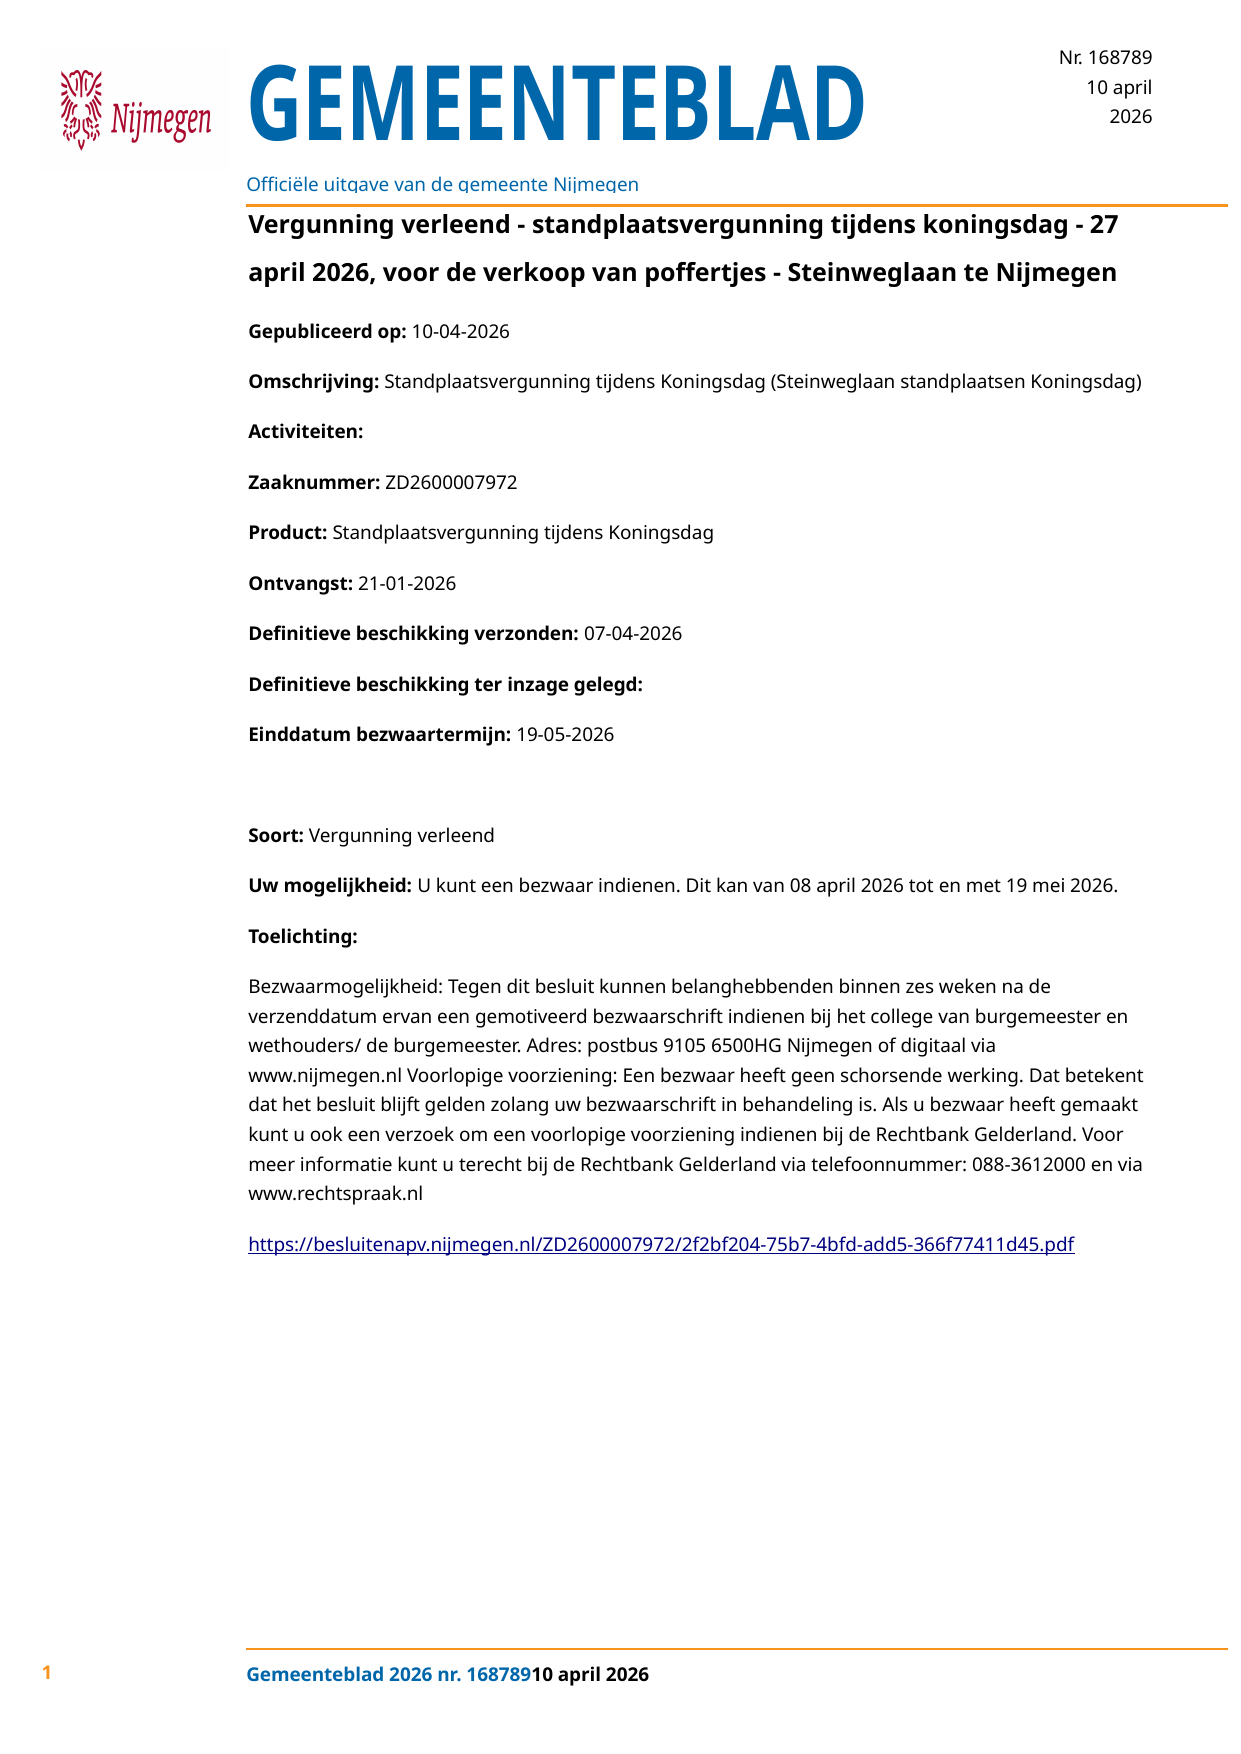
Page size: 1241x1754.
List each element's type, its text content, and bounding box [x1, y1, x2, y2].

text Product: Standplaatsvergunning tijdens Koningsdag [248, 519, 1152, 545]
text Definitieve beschikking verzonden: 07-04-2026 [248, 620, 1152, 646]
text Soort: Vergunning verleend [248, 822, 1152, 848]
text https://besluitenapv.nijmegen.nl/ZD2600007972/2f2bf204-75b7-4bfd-add5-366f77411d45.pdf [248, 1231, 1152, 1257]
text Einddatum bezwaartermijn: 19-05-2026 [248, 721, 1152, 747]
text Zaaknummer: ZD2600007972 [248, 469, 1152, 495]
text Toelichting: [248, 923, 1152, 949]
text Uw mogelijkheid: U kunt een bezwaar indienen. Dit kan van 08 april 2026 tot en met 19 mei 2026. [248, 872, 1152, 898]
text Definitieve beschikking ter inzage gelegd: [248, 671, 1152, 697]
text Bezwaarmogelijkheid: Tegen dit besluit kunnen belanghebbenden binnen zes weken na de verzenddatum ervan een gemotiveerd bezwaarschrift indienen bij het college van burgemeester en wethouders/ de burgemeester. Adres: postbus 9105 6500HG Nijmegen of digitaal via www.nijmegen.nl Voorlopige voorziening: Een bezwaar heeft geen schorsende werking. Dat betekent dat het besluit blijft gelden zolang uw bezwaarschrift in behandeling is. Als u bezwaar heeft gemaakt kunt u ook een verzoek om een voorlopige voorziening indienen bij de Rechtbank Gelderland. Voor meer informatie kunt u terecht bij de Rechtbank Gelderland via telefoonnummer: 088-3612000 en via www.rechtspraak.nl [248, 973, 1152, 1206]
text Vergunning verleend - standplaatsvergunning tijdens koningsdag - 27 april 2026, voor de verkoop van poffertjes - Steinweglaan te Nijmegen [248, 207, 1152, 288]
picture [41, 47, 231, 172]
text Gepubliceerd op: 10-04-2026 [248, 318, 1152, 344]
text Ontvangst: 21-01-2026 [248, 570, 1152, 596]
text Omschrijving: Standplaatsvergunning tijdens Koningsdag (Steinweglaan standplaatsen Koningsdag) [248, 368, 1152, 394]
text Activiteiten: [248, 419, 1152, 444]
